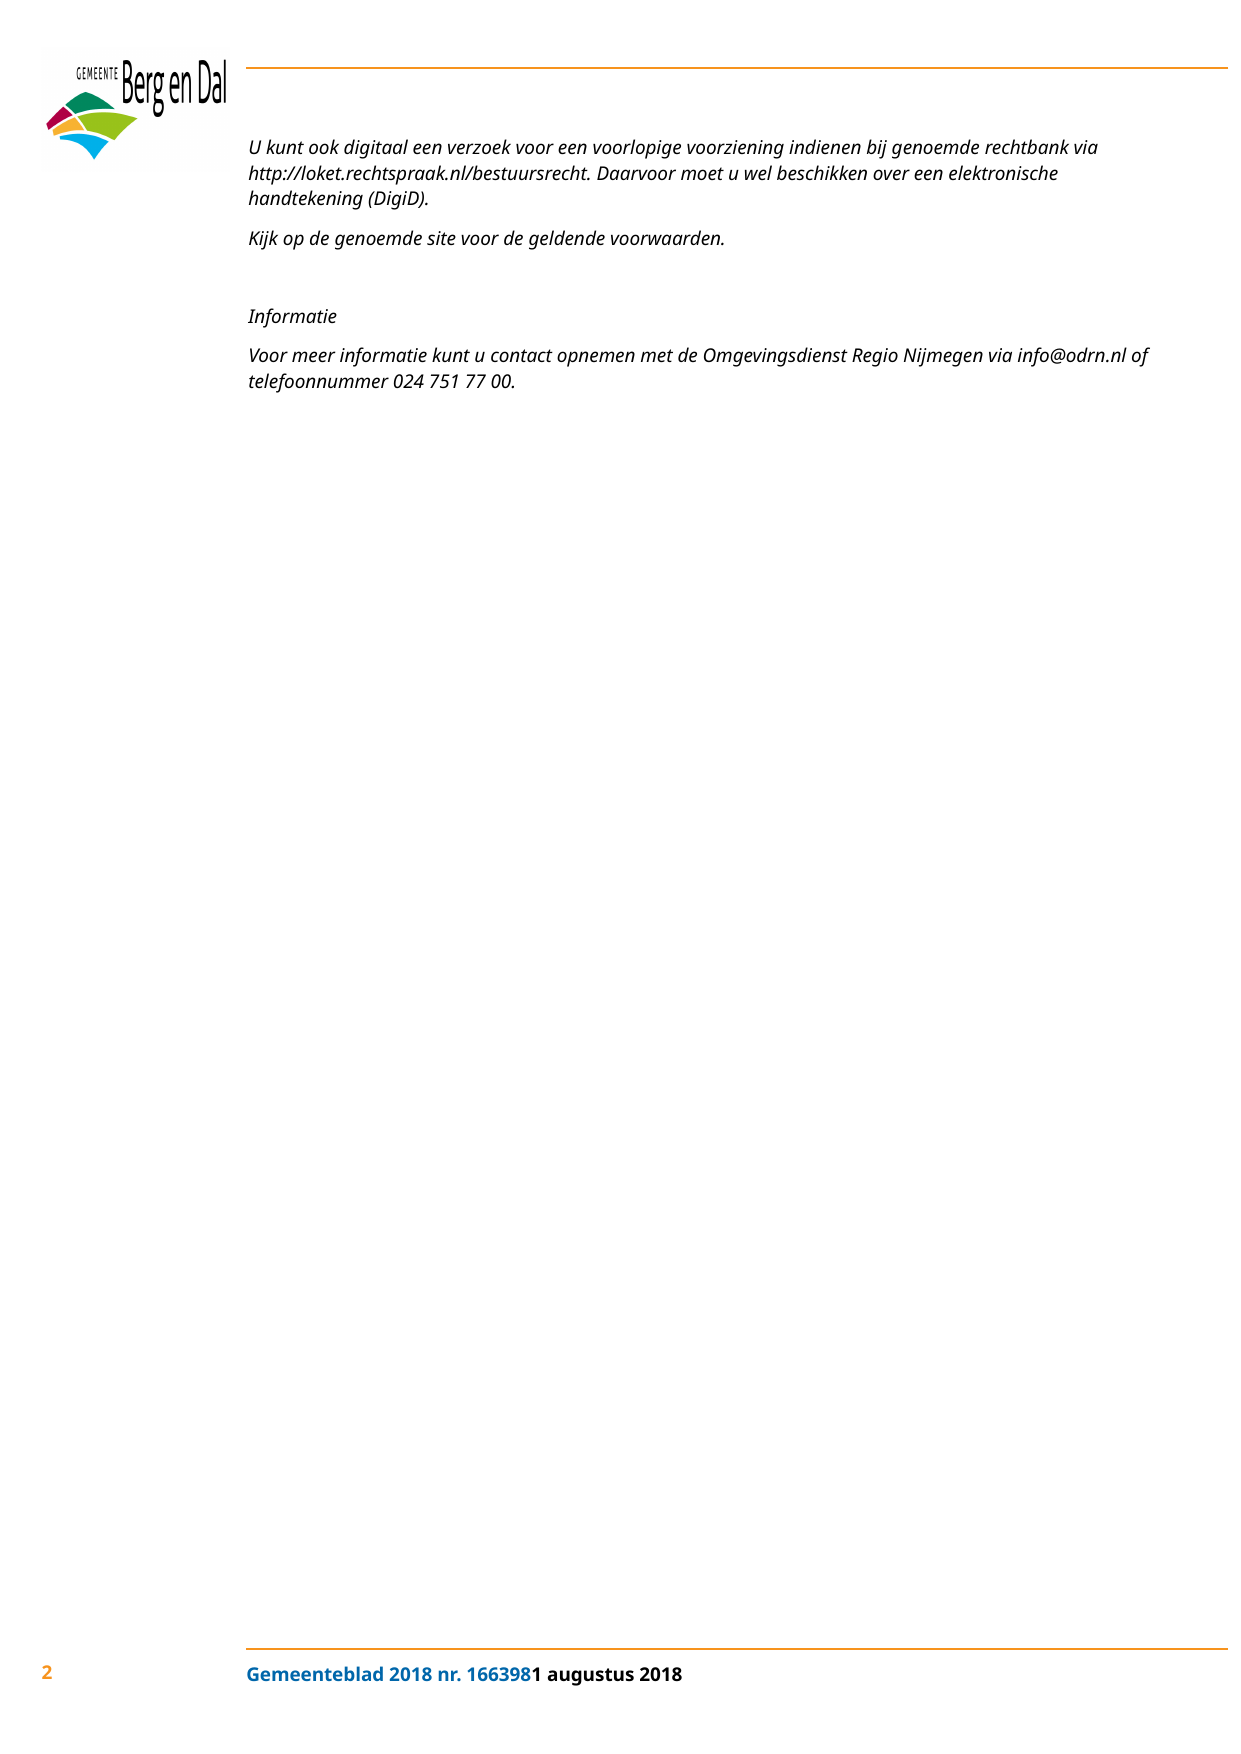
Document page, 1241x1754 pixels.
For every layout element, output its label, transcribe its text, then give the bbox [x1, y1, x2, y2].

text U kunt ook digitaal een verzoek voor een voorlopige voorziening indienen bij genoemde rechtbank via http://loket.rechtspraak.nl/bestuursrecht. Daarvoor moet u wel beschikken over een elektronische handtekening (DigiD). [248, 134, 1152, 211]
text Voor meer informatie kunt u contact opnemen met de Omgevingsdienst Regio Nijmegen via info@odrn.nl of telefoonnummer 024 751 77 00. [248, 343, 1152, 394]
picture [41, 47, 231, 172]
text Informatie [248, 303, 1152, 329]
text Kijk op de genoemde site voor de geldende voorwaarden. [248, 225, 1152, 251]
